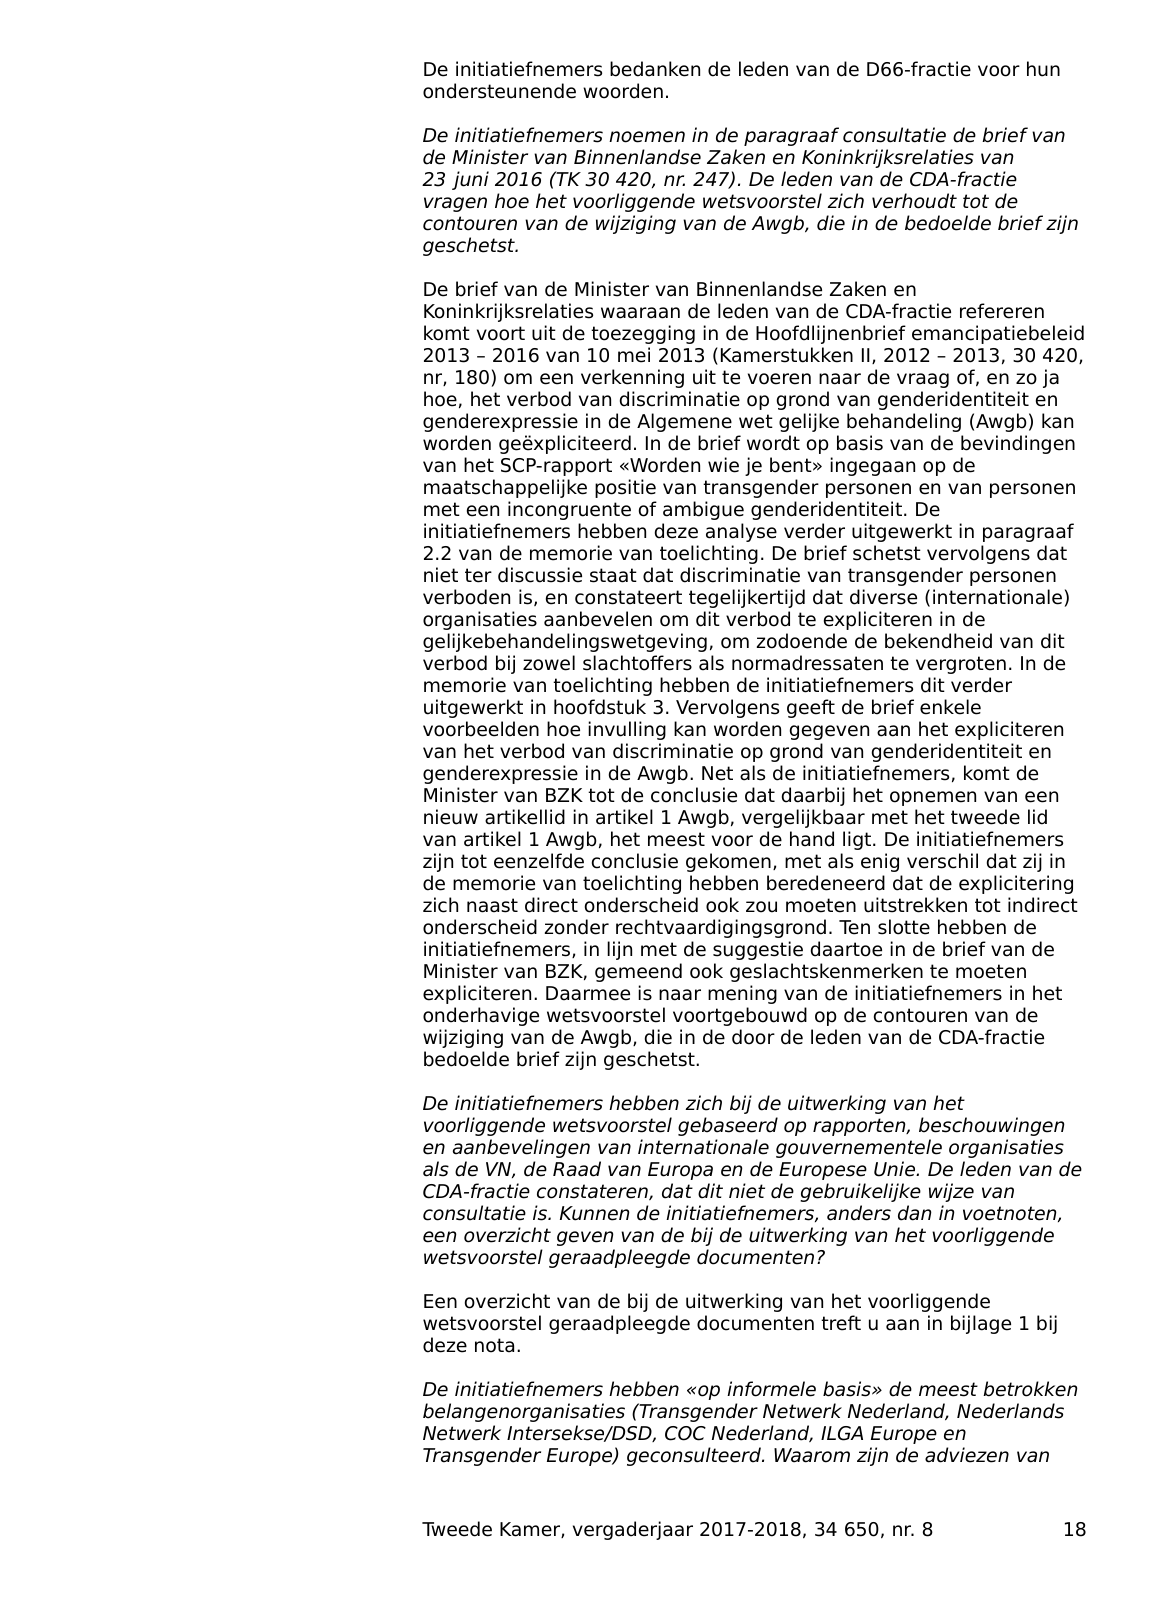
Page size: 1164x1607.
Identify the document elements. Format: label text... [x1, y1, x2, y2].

text Een overzicht van de bij de uitwerking van het voorliggende wetsvoorstel geraadpleegde documenten treft u aan in bijlage 1 bij deze nota. [422, 1291, 1087, 1357]
text De initiatiefnemers bedanken de leden van de D66-fractie voor hun ondersteunende woorden. [422, 59, 1087, 103]
text De initiatiefnemers hebben zich bij de uitwerking van het voorliggende wetsvoorstel gebaseerd op rapporten, beschouwingen en aanbevelingen van internationale gouvernementele organisaties als de VN, de Raad van Europa en de Europese Unie. De leden van de CDA-fractie constateren, dat dit niet de gebruikelijke wijze van consultatie is. Kunnen de initiatiefnemers, anders dan in voetnoten, een overzicht geven van de bij de uitwerking van het voorliggende wetsvoorstel geraadpleegde documenten? [422, 1093, 1087, 1268]
text De initiatiefnemers noemen in de paragraaf consultatie de brief van de Minister van Binnenlandse Zaken en Koninkrijksrelaties van 23 juni 2016 (TK 30 420, nr. 247). De leden van de CDA-fractie vragen hoe het voorliggende wetsvoorstel zich verhoudt tot de contouren van de wijziging van de Awgb, die in de bedoelde brief zijn geschetst. [422, 125, 1087, 257]
text De brief van de Minister van Binnenlandse Zaken en Koninkrijksrelaties waaraan de leden van de CDA-fractie refereren komt voort uit de toezegging in de Hoofdlijnenbrief emancipatiebeleid 2013 – 2016 van 10 mei 2013 (Kamerstukken II, 2012 – 2013, 30 420, nr, 180) om een verkenning uit te voeren naar de vraag of, en zo ja hoe, het verbod van discriminatie op grond van genderidentiteit en genderexpressie in de Algemene wet gelijke behandeling (Awgb) kan worden geëxpliciteerd. In de brief wordt op basis van de bevindingen van het SCP-rapport «Worden wie je bent» ingegaan op de maatschappelijke positie van transgender personen en van personen met een incongruente of ambigue genderidentiteit. De initiatiefnemers hebben deze analyse verder uitgewerkt in paragraaf 2.2 van de memorie van toelichting. De brief schetst vervolgens dat niet ter discussie staat dat discriminatie van transgender personen verboden is, en constateert tegelijkertijd dat diverse (internationale) organisaties aanbevelen om dit verbod te expliciteren in de gelijkebehandelingswetgeving, om zodoende de bekendheid van dit verbod bij zowel slachtoffers als normadressaten te vergroten. In de memorie van toelichting hebben de initiatiefnemers dit verder uitgewerkt in hoofdstuk 3. Vervolgens geeft de brief enkele voorbeelden hoe invulling kan worden gegeven aan het expliciteren van het verbod van discriminatie op grond van genderidentiteit en genderexpressie in de Awgb. Net als de initiatiefnemers, komt de Minister van BZK tot de conclusie dat daarbij het opnemen van een nieuw artikellid in artikel 1 Awgb, vergelijkbaar met het tweede lid van artikel 1 Awgb, het meest voor de hand ligt. De initiatiefnemers zijn tot eenzelfde conclusie gekomen, met als enig verschil dat zij in de memorie van toelichting hebben beredeneerd dat de explicitering zich naast direct onderscheid ook zou moeten uitstrekken tot indirect onderscheid zonder rechtvaardigingsgrond. Ten slotte hebben de initiatiefnemers, in lijn met de suggestie daartoe in de brief van de Minister van BZK, gemeend ook geslachtskenmerken te moeten expliciteren. Daarmee is naar mening van de initiatiefnemers in het onderhavige wetsvoorstel voortgebouwd op de contouren van de wijziging van de Awgb, die in de door de leden van de CDA-fractie bedoelde brief zijn geschetst. [422, 279, 1087, 1071]
text De initiatiefnemers hebben «op informele basis» de meest betrokken belangenorganisaties (Transgender Netwerk Nederland, Nederlands Netwerk Intersekse/DSD, COC Nederland, ILGA Europe en Transgender Europe) geconsulteerd. Waarom zijn de adviezen van [422, 1379, 1087, 1467]
